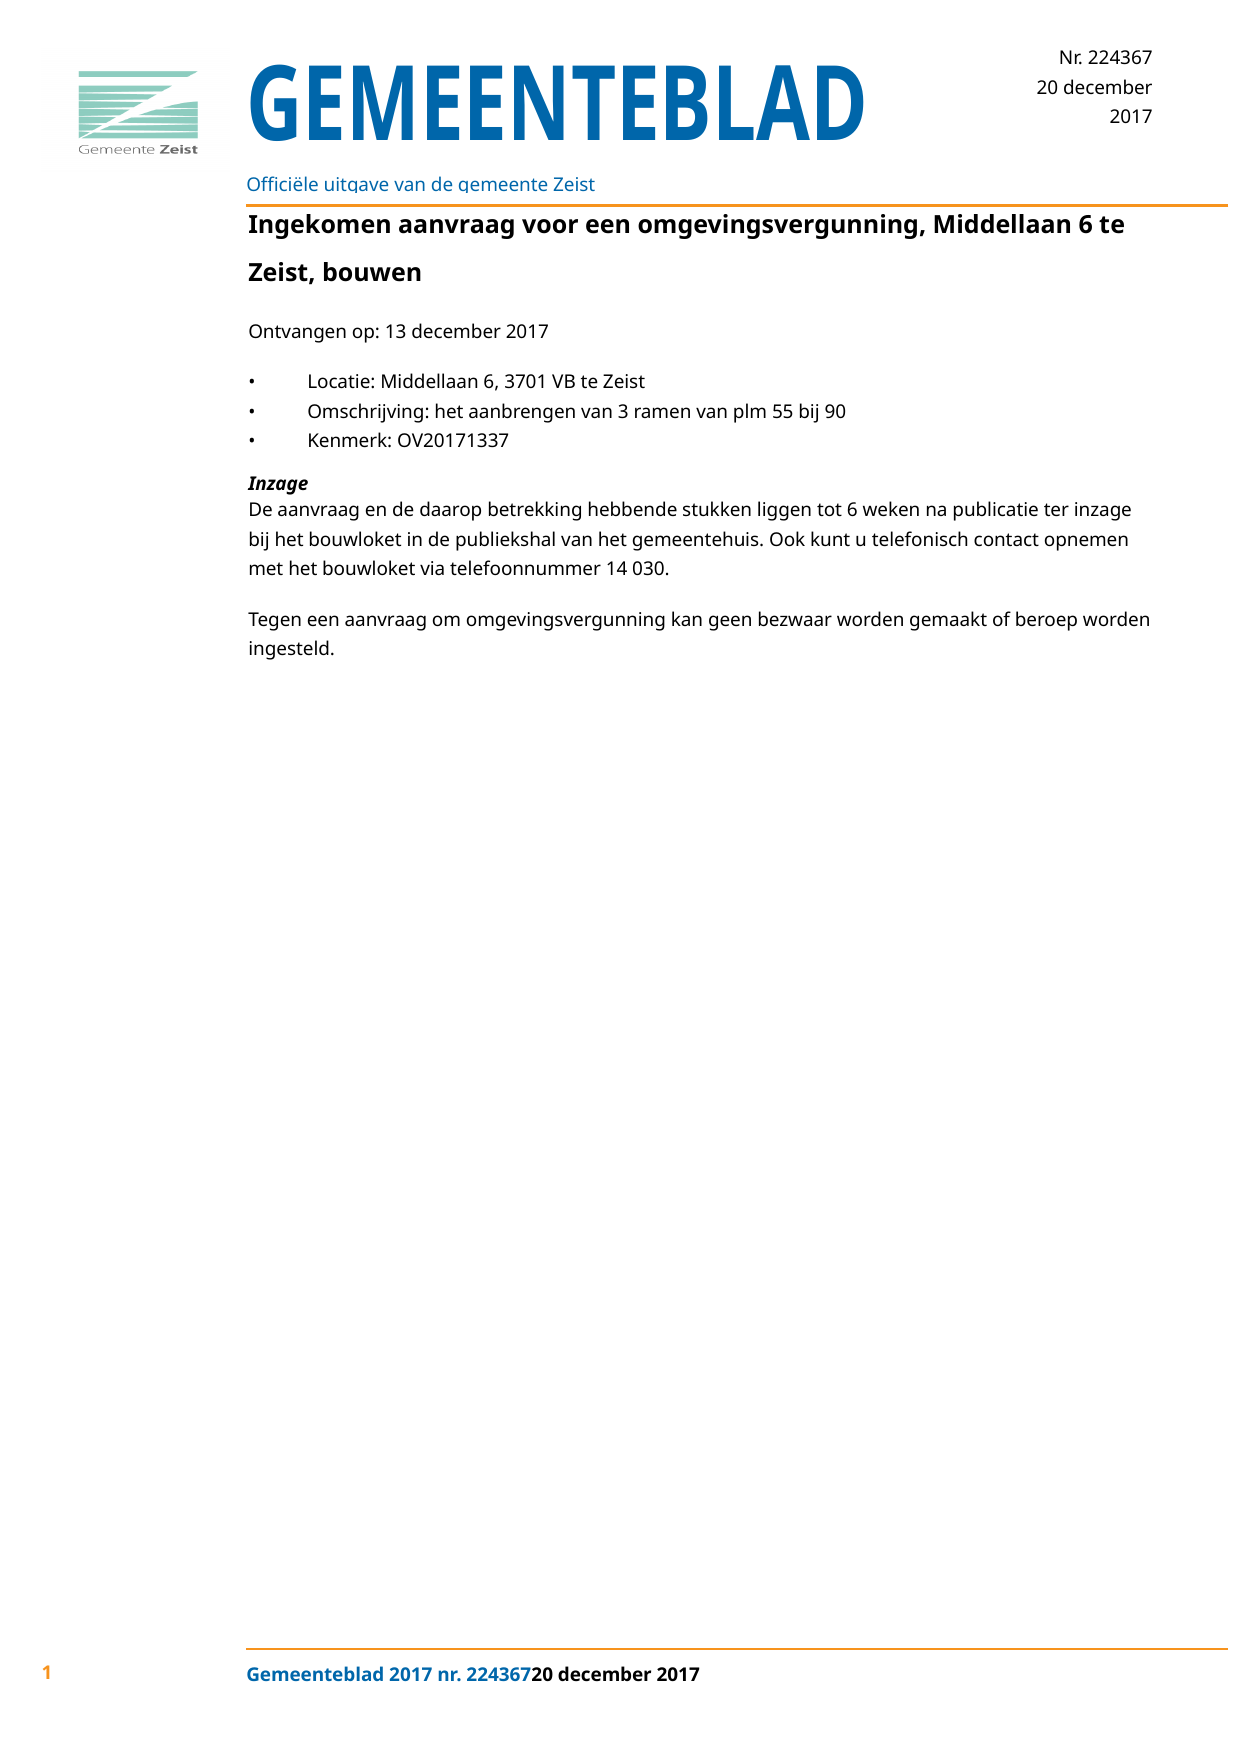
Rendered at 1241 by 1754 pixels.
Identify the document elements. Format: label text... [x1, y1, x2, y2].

text Ontvangen op: 13 december 2017 [248, 318, 1152, 344]
list Locatie: Middellaan 6, 3701 VB te Zeist [248, 368, 1152, 394]
text Tegen een aanvraag om omgevingsvergunning kan geen bezwaar worden gemaakt of beroep worden ingesteld. [248, 606, 1152, 661]
picture [41, 47, 231, 172]
text Ingekomen aanvraag voor een omgevingsvergunning, Middellaan 6 te Zeist, bouwen [248, 207, 1152, 288]
text De aanvraag en de daarop betrekking hebbende stukken liggen tot 6 weken na publicatie ter inzage bij het bouwloket in de publiekshal van het gemeentehuis. Ook kunt u telefonisch contact opnemen met het bouwloket via telefoonnummer 14 030. [248, 496, 1152, 581]
text Inzage [248, 471, 1152, 496]
list Kenmerk: OV20171337 [248, 427, 1152, 453]
list Omschrijving: het aanbrengen van 3 ramen van plm 55 bij 90 [248, 398, 1152, 424]
